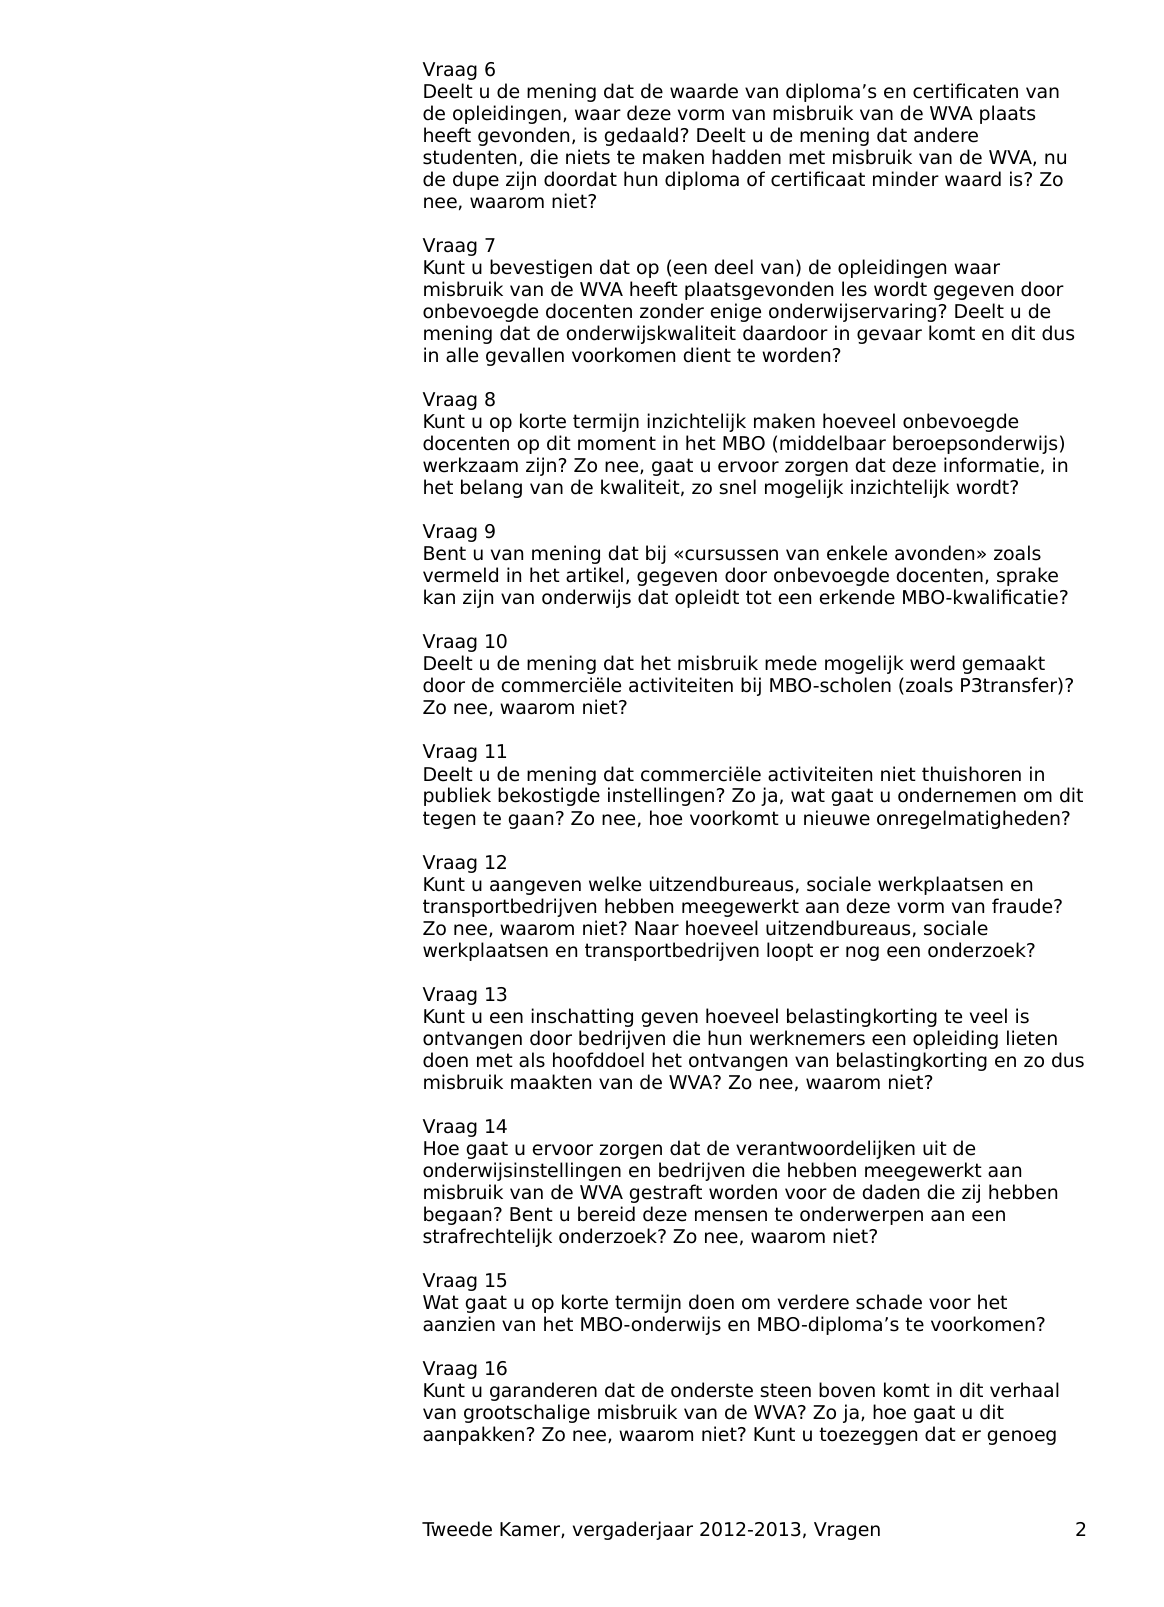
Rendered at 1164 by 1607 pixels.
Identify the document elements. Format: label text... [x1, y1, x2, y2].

text Vraag 13 [422, 984, 1087, 1006]
text Kunt u aangeven welke uitzendbureaus, sociale werkplaatsen en transportbedrijven hebben meegewerkt aan deze vorm van fraude? Zo nee, waarom niet? Naar hoeveel uitzendbureaus, sociale werkplaatsen en transportbedrijven loopt er nog een onderzoek? [422, 873, 1087, 961]
text Kunt u op korte termijn inzichtelijk maken hoeveel onbevoegde docenten op dit moment in het MBO (middelbaar beroepsonderwijs) werkzaam zijn? Zo nee, gaat u ervoor zorgen dat deze informatie, in het belang van de kwaliteit, zo snel mogelijk inzichtelijk wordt? [422, 411, 1087, 499]
text Vraag 6 [422, 59, 1087, 81]
text Vraag 7 [422, 235, 1087, 257]
text Vraag 9 [422, 521, 1087, 543]
text Vraag 11 [422, 741, 1087, 763]
text Vraag 16 [422, 1358, 1087, 1380]
text Deelt u de mening dat commerciële activiteiten niet thuishoren in publiek bekostigde instellingen? Zo ja, wat gaat u ondernemen om dit tegen te gaan? Zo nee, hoe voorkomt u nieuwe onregelmatigheden? [422, 763, 1087, 829]
text Deelt u de mening dat de waarde van diploma’s en certificaten van de opleidingen, waar deze vorm van misbruik van de WVA plaats heeft gevonden, is gedaald? Deelt u de mening dat andere studenten, die niets te maken hadden met misbruik van de WVA, nu de dupe zijn doordat hun diploma of certificaat minder waard is? Zo nee, waarom niet? [422, 81, 1087, 213]
text Vraag 15 [422, 1270, 1087, 1292]
text Deelt u de mening dat het misbruik mede mogelijk werd gemaakt door de commerciële activiteiten bij MBO-scholen (zoals P3transfer)? Zo nee, waarom niet? [422, 653, 1087, 719]
text Kunt u bevestigen dat op (een deel van) de opleidingen waar misbruik van de WVA heeft plaatsgevonden les wordt gegeven door onbevoegde docenten zonder enige onderwijservaring? Deelt u de mening dat de onderwijskwaliteit daardoor in gevaar komt en dit dus in alle gevallen voorkomen dient te worden? [422, 257, 1087, 367]
text Wat gaat u op korte termijn doen om verdere schade voor het aanzien van het MBO-onderwijs en MBO-diploma’s te voorkomen? [422, 1292, 1087, 1336]
text Vraag 10 [422, 631, 1087, 653]
text Vraag 8 [422, 389, 1087, 411]
text Vraag 14 [422, 1116, 1087, 1138]
text Vraag 12 [422, 852, 1087, 873]
text Kunt u een inschatting geven hoeveel belastingkorting te veel is ontvangen door bedrijven die hun werknemers een opleiding lieten doen met als hoofddoel het ontvangen van belastingkorting en zo dus misbruik maakten van de WVA? Zo nee, waarom niet? [422, 1006, 1087, 1093]
text Hoe gaat u ervoor zorgen dat de verantwoordelijken uit de onderwijsinstellingen en bedrijven die hebben meegewerkt aan misbruik van de WVA gestraft worden voor de daden die zij hebben begaan? Bent u bereid deze mensen te onderwerpen aan een strafrechtelijk onderzoek? Zo nee, waarom niet? [422, 1138, 1087, 1248]
text Bent u van mening dat bij «cursussen van enkele avonden» zoals vermeld in het artikel, gegeven door onbevoegde docenten, sprake kan zijn van onderwijs dat opleidt tot een erkende MBO-kwalificatie? [422, 543, 1087, 609]
text Kunt u garanderen dat de onderste steen boven komt in dit verhaal van grootschalige misbruik van de WVA? Zo ja, hoe gaat u dit aanpakken? Zo nee, waarom niet? Kunt u toezeggen dat er genoeg [422, 1380, 1087, 1446]
